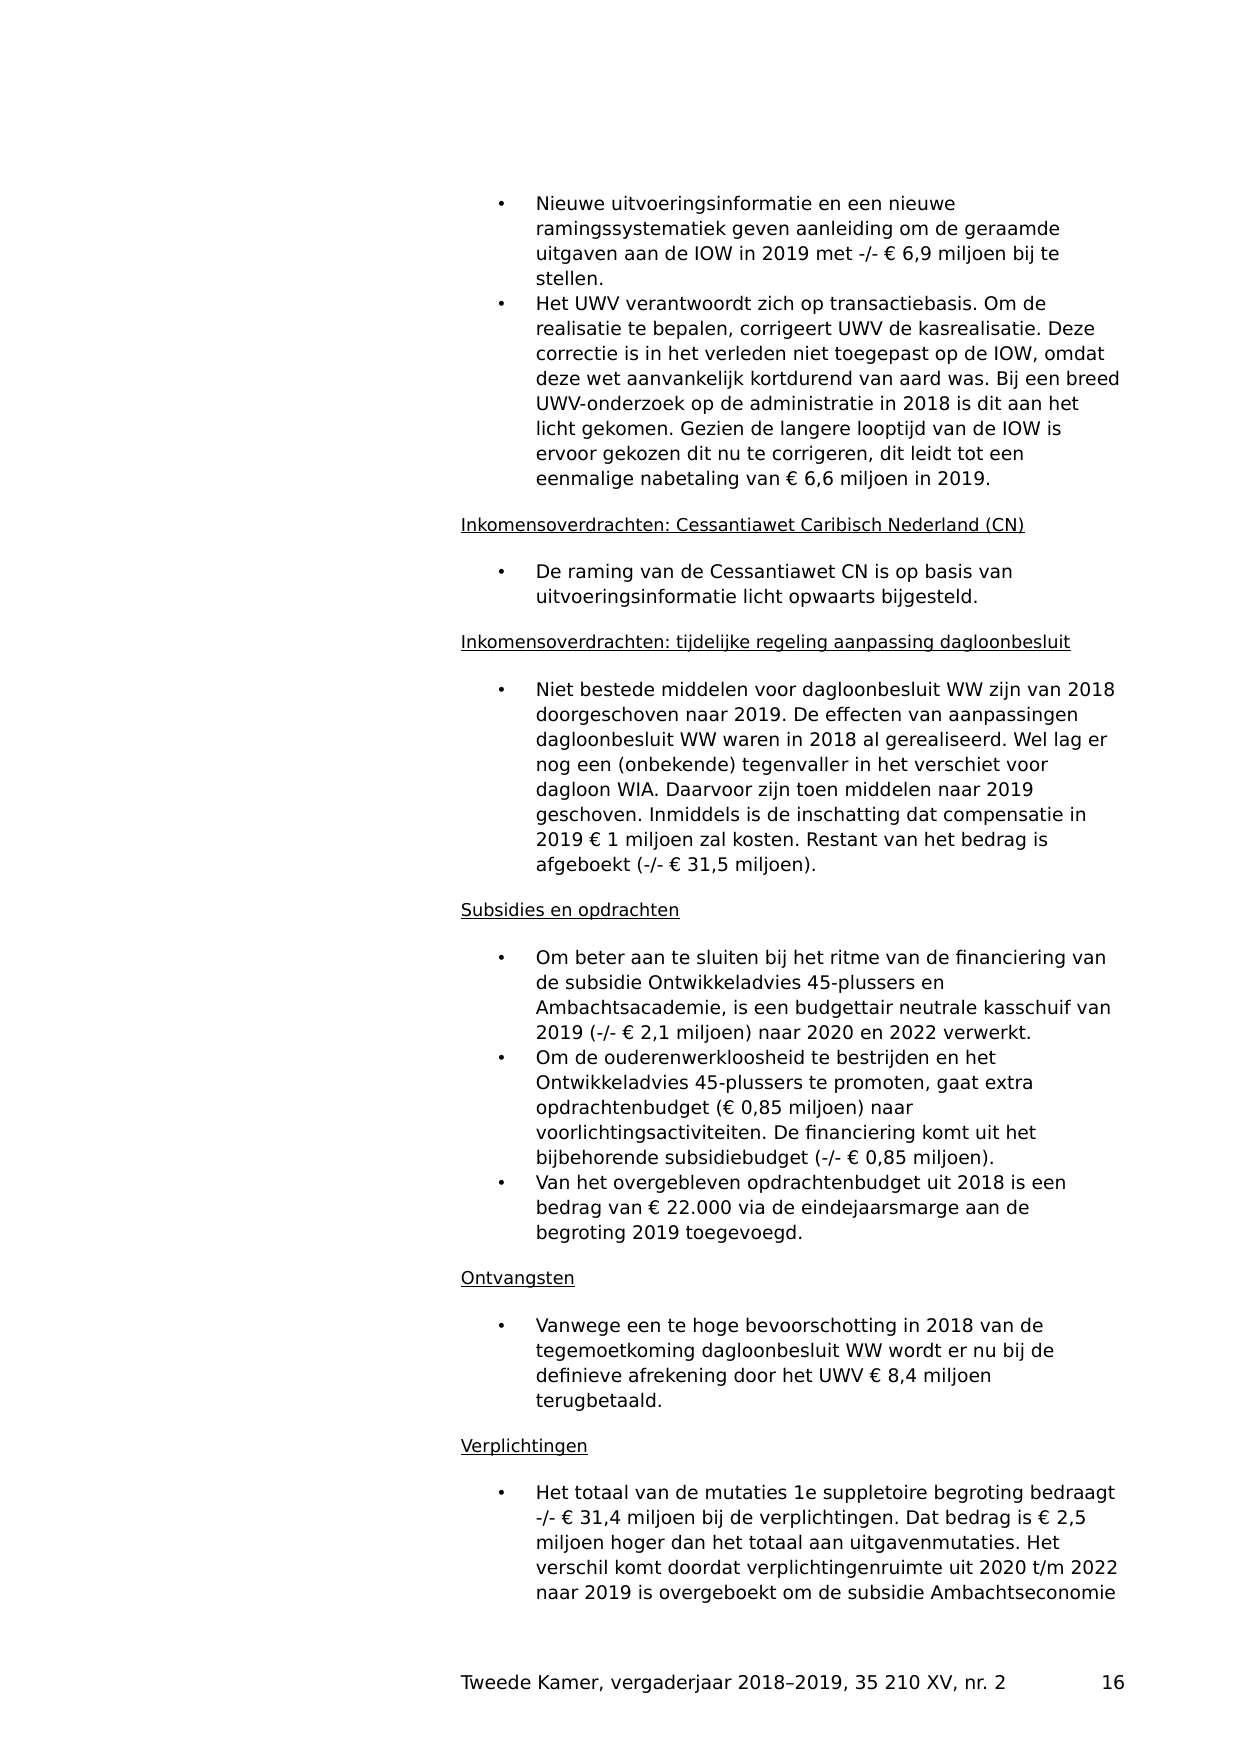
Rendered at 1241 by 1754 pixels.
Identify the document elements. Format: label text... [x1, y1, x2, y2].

text Inkomensoverdrachten: tijdelijke regeling aanpassing dagloonbesluit [461, 631, 1125, 653]
text Subsidies en opdrachten [461, 898, 1125, 921]
list Het totaal van de mutaties 1e suppletoire begroting bedraagt -/- € 31,4 miljoen bij de verplichtingen. Dat bedrag is € 2,5 miljoen hoger dan het totaal aan uitgavenmutaties. Het verschil komt doordat verplichtingenruimte uit 2020 t/m 2022 naar 2019 is overgeboekt om de subsidie Ambachtseconomie [498, 1480, 1125, 1605]
list Niet bestede middelen voor dagloonbesluit WW zijn van 2018 doorgeschoven naar 2019. De effecten van aanpassingen dagloonbesluit WW waren in 2018 al gerealiseerd. Wel lag er nog een (onbekende) tegenvaller in het verschiet voor dagloon WIA. Daarvoor zijn toen middelen naar 2019 geschoven. Inmiddels is de inschatting dat compensatie in 2019 € 1 miljoen zal kosten. Restant van het bedrag is afgeboekt (-/- € 31,5 miljoen). [498, 676, 1125, 876]
list Om beter aan te sluiten bij het ritme van de financiering van de subsidie Ontwikkeladvies 45-plussers en Ambachtsacademie, is een budgettair neutrale kasschuif van 2019 (-/- € 2,1 miljoen) naar 2020 en 2022 verwerkt. [498, 944, 1125, 1044]
text Verplichtingen [461, 1434, 1125, 1457]
text Inkomensoverdrachten: Cessantiawet Caribisch Nederland (CN) [461, 513, 1125, 536]
list Nieuwe uitvoeringsinformatie en een nieuwe ramingssystematiek geven aanleiding om de geraamde uitgaven aan de IOW in 2019 met -/- € 6,9 miljoen bij te stellen. [498, 191, 1125, 291]
list Vanwege een te hoge bevoorschotting in 2018 van de tegemoetkoming dagloonbesluit WW wordt er nu bij de definieve afrekening door het UWV € 8,4 miljoen terugbetaald. [498, 1312, 1125, 1412]
list De raming van de Cessantiawet CN is op basis van uitvoeringsinformatie licht opwaarts bijgesteld. [498, 558, 1125, 608]
text Ontvangsten [461, 1266, 1125, 1289]
list Om de ouderenwerkloosheid te bestrijden en het Ontwikkeladvies 45-plussers te promoten, gaat extra opdrachtenbudget (€ 0,85 miljoen) naar voorlichtingsactiviteiten. De financiering komt uit het bijbehorende subsidiebudget (-/- € 0,85 miljoen). [498, 1044, 1125, 1169]
list Van het overgebleven opdrachtenbudget uit 2018 is een bedrag van € 22.000 via de eindejaarsmarge aan de begroting 2019 toegevoegd. [498, 1169, 1125, 1244]
list Het UWV verantwoordt zich op transactiebasis. Om de realisatie te bepalen, corrigeert UWV de kasrealisatie. Deze correctie is in het verleden niet toegepast op de IOW, omdat deze wet aanvankelijk kortdurend van aard was. Bij een breed UWV-onderzoek op de administratie in 2018 is dit aan het licht gekomen. Gezien de langere looptijd van de IOW is ervoor gekozen dit nu te corrigeren, dit leidt tot een eenmalige nabetaling van € 6,6 miljoen in 2019. [498, 291, 1125, 491]
